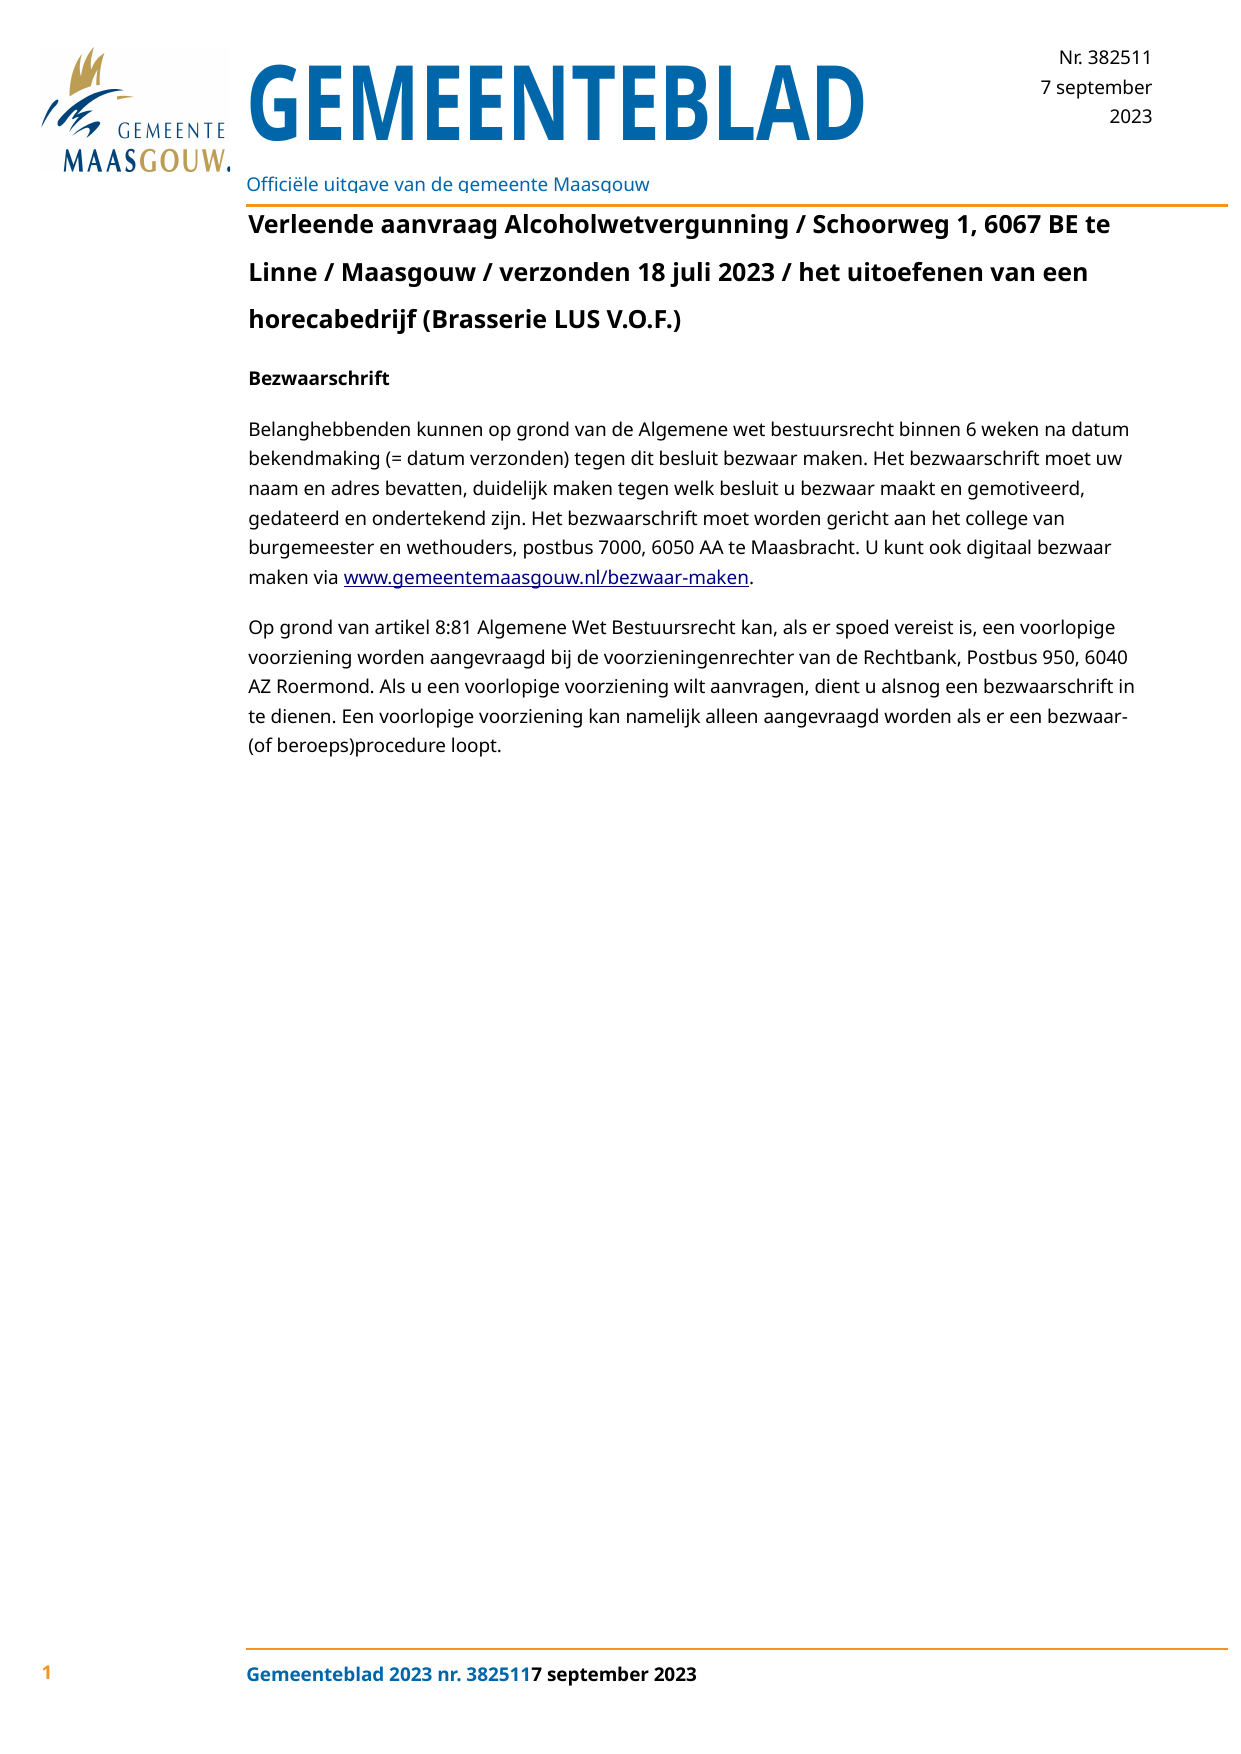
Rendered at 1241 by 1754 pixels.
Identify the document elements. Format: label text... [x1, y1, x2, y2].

text Belanghebbenden kunnen op grond van de Algemene wet bestuursrecht binnen 6 weken na datum bekendmaking (= datum verzonden) tegen dit besluit bezwaar maken. Het bezwaarschrift moet uw naam en adres bevatten, duidelijk maken tegen welk besluit u bezwaar maakt en gemotiveerd, gedateerd en ondertekend zijn. Het bezwaarschrift moet worden gericht aan het college van burgemeester en wethouders, postbus 7000, 6050 AA te Maasbracht. U kunt ook digitaal bezwaar maken via www.gemeentemaasgouw.nl/bezwaar-maken. [248, 416, 1152, 589]
text Bezwaarschrift [248, 366, 1152, 391]
text Op grond van artikel 8:81 Algemene Wet Bestuursrecht kan, als er spoed vereist is, een voorlopige voorziening worden aangevraagd bij de voorzieningenrechter van de Rechtbank, Postbus 950, 6040 AZ Roermond. Als u een voorlopige voorziening wilt aanvragen, dient u alsnog een bezwaarschrift in te dienen. Een voorlopige voorziening kan namelijk alleen aangevraagd worden als er een bezwaar- (of beroeps)procedure loopt. [248, 614, 1152, 758]
text Verleende aanvraag Alcoholwetvergunning / Schoorweg 1, 6067 BE te Linne / Maasgouw / verzonden 18 juli 2023 / het uitoefenen van een horecabedrijf (Brasserie LUS V.O.F.) [248, 207, 1152, 336]
picture [41, 47, 231, 172]
